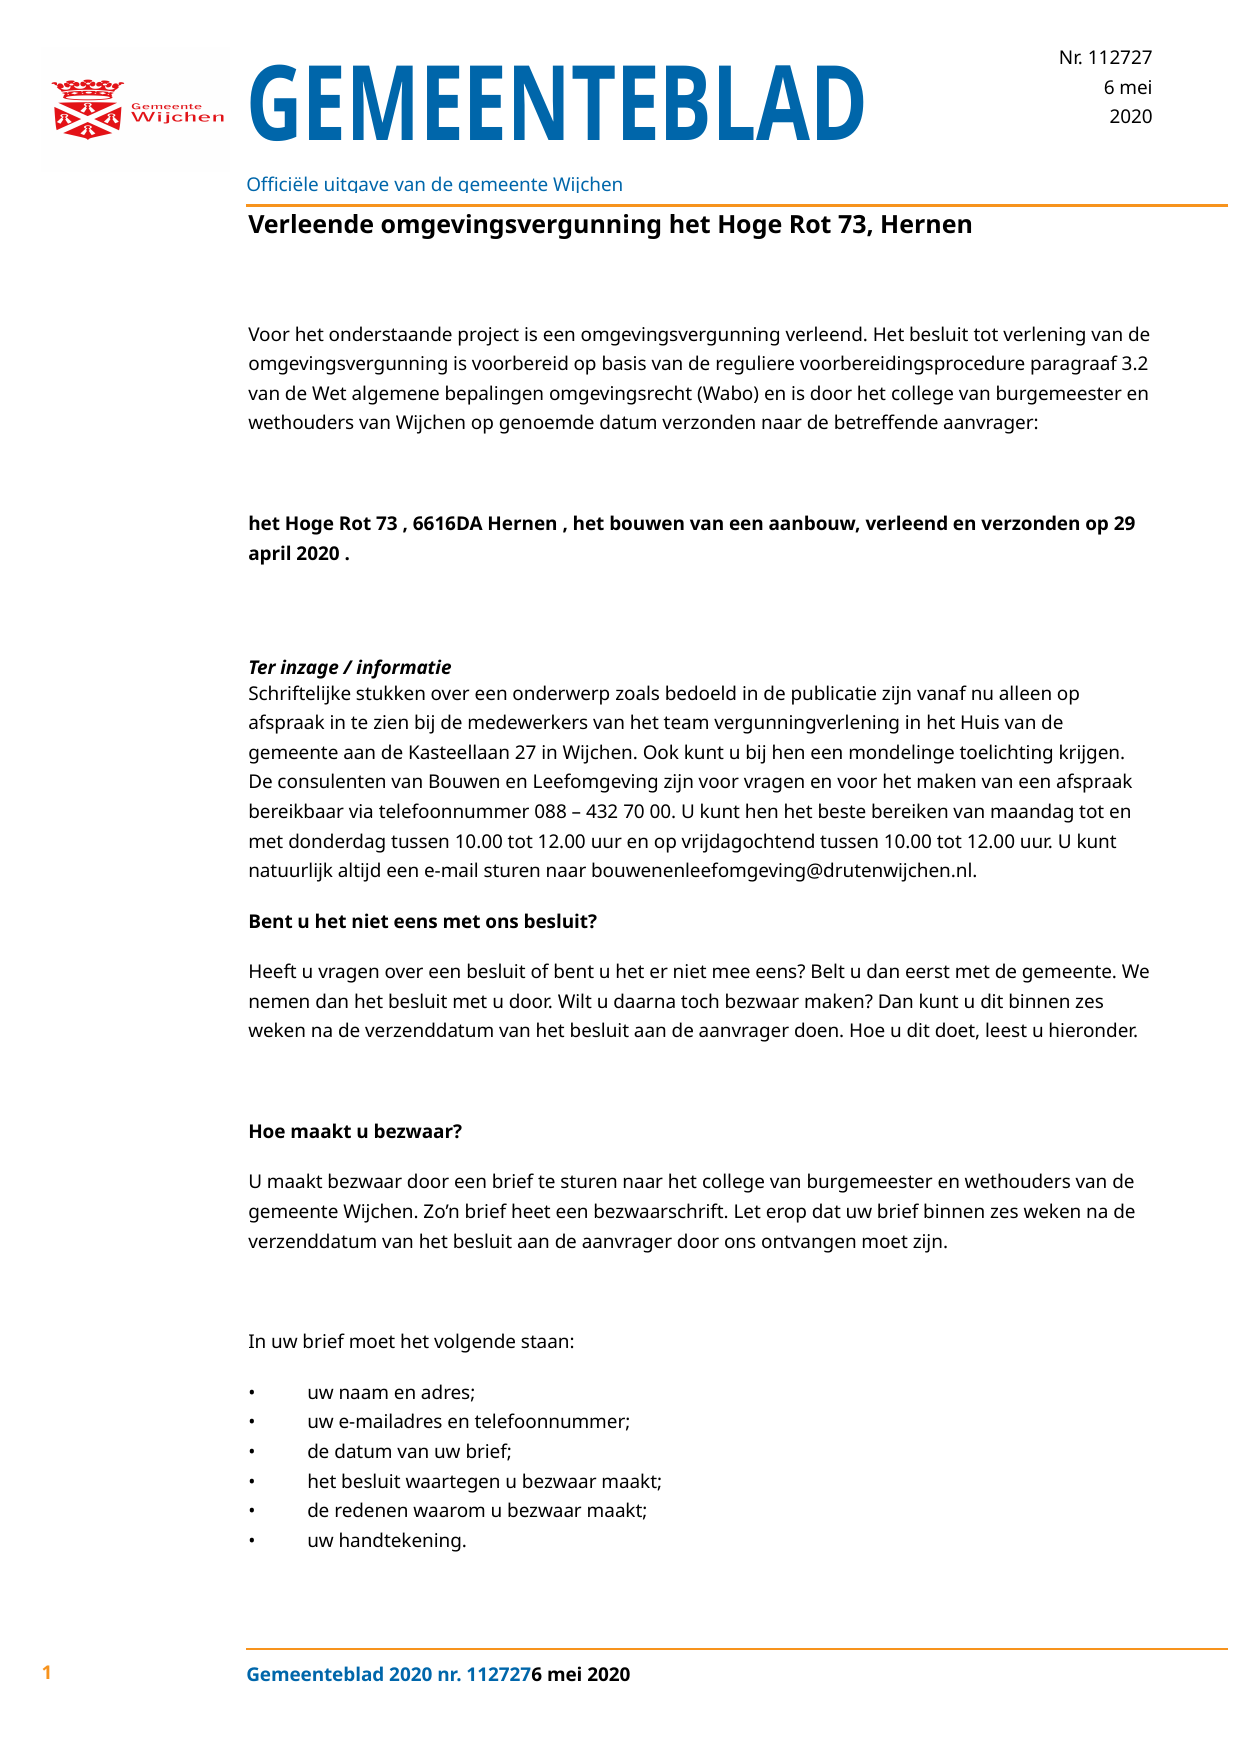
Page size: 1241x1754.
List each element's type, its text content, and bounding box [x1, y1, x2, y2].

text Voor het onderstaande project is een omgevingsvergunning verleend. Het besluit tot verlening van de omgevingsvergunning is voorbereid op basis van de reguliere voorbereidingsprocedure paragraaf 3.2 van de Wet algemene bepalingen omgevingsrecht (Wabo) en is door het college van burgemeester en wethouders van Wijchen op genoemde datum verzonden naar de betreffende aanvrager: [248, 321, 1152, 435]
text Schriftelijke stukken over een onderwerp zoals bedoeld in de publicatie zijn vanaf nu alleen op afspraak in te zien bij de medewerkers van het team vergunningverlening in het Huis van de gemeente aan de Kasteellaan 27 in Wijchen. Ook kunt u bij hen een mondelinge toelichting krijgen. De consulenten van Bouwen en Leefomgeving zijn voor vragen en voor het maken van een afspraak bereikbaar via telefoonnummer 088 – 432 70 00. U kunt hen het beste bereiken van maandag tot en met donderdag tussen 10.00 tot 12.00 uur en op vrijdagochtend tussen 10.00 tot 12.00 uur. U kunt natuurlijk altijd een e-mail sturen naar bouwenenleefomgeving@drutenwijchen.nl. [248, 680, 1152, 883]
list uw e-mailadres en telefoonnummer; [248, 1409, 1152, 1434]
list het besluit waartegen u bezwaar maakt; [248, 1468, 1152, 1494]
text Heeft u vragen over een besluit of bent u het er niet mee eens? Belt u dan eerst met de gemeente. We nemen dan het besluit met u door. Wilt u daarna toch bezwaar maken? Dan kunt u dit binnen zes weken na de verzenddatum van het besluit aan de aanvrager doen. Hoe u dit doet, leest u hieronder. [248, 958, 1152, 1043]
list de redenen waarom u bezwaar maakt; [248, 1497, 1152, 1523]
text het Hoge Rot 73 , 6616DA Hernen , het bouwen van een aanbouw, verleend en verzonden op 29 april 2020 . [248, 510, 1152, 566]
list uw handtekening. [248, 1527, 1152, 1553]
text Bent u het niet eens met ons besluit? [248, 908, 1152, 934]
text In uw brief moet het volgende staan: [248, 1329, 1152, 1354]
picture [41, 47, 231, 172]
text U maakt bezwaar door een brief te sturen naar het college van burgemeester en wethouders van de gemeente Wijchen. Zo’n brief heet een bezwaarschrift. Let erop dat uw brief binnen zes weken na de verzenddatum van het besluit aan de aanvrager door ons ontvangen moet zijn. [248, 1169, 1152, 1254]
list uw naam en adres; [248, 1379, 1152, 1405]
text Ter inzage / informatie [248, 654, 1152, 680]
list de datum van uw brief; [248, 1438, 1152, 1464]
text Hoe maakt u bezwaar? [248, 1118, 1152, 1144]
text Verleende omgevingsvergunning het Hoge Rot 73, Hernen [248, 207, 1152, 241]
